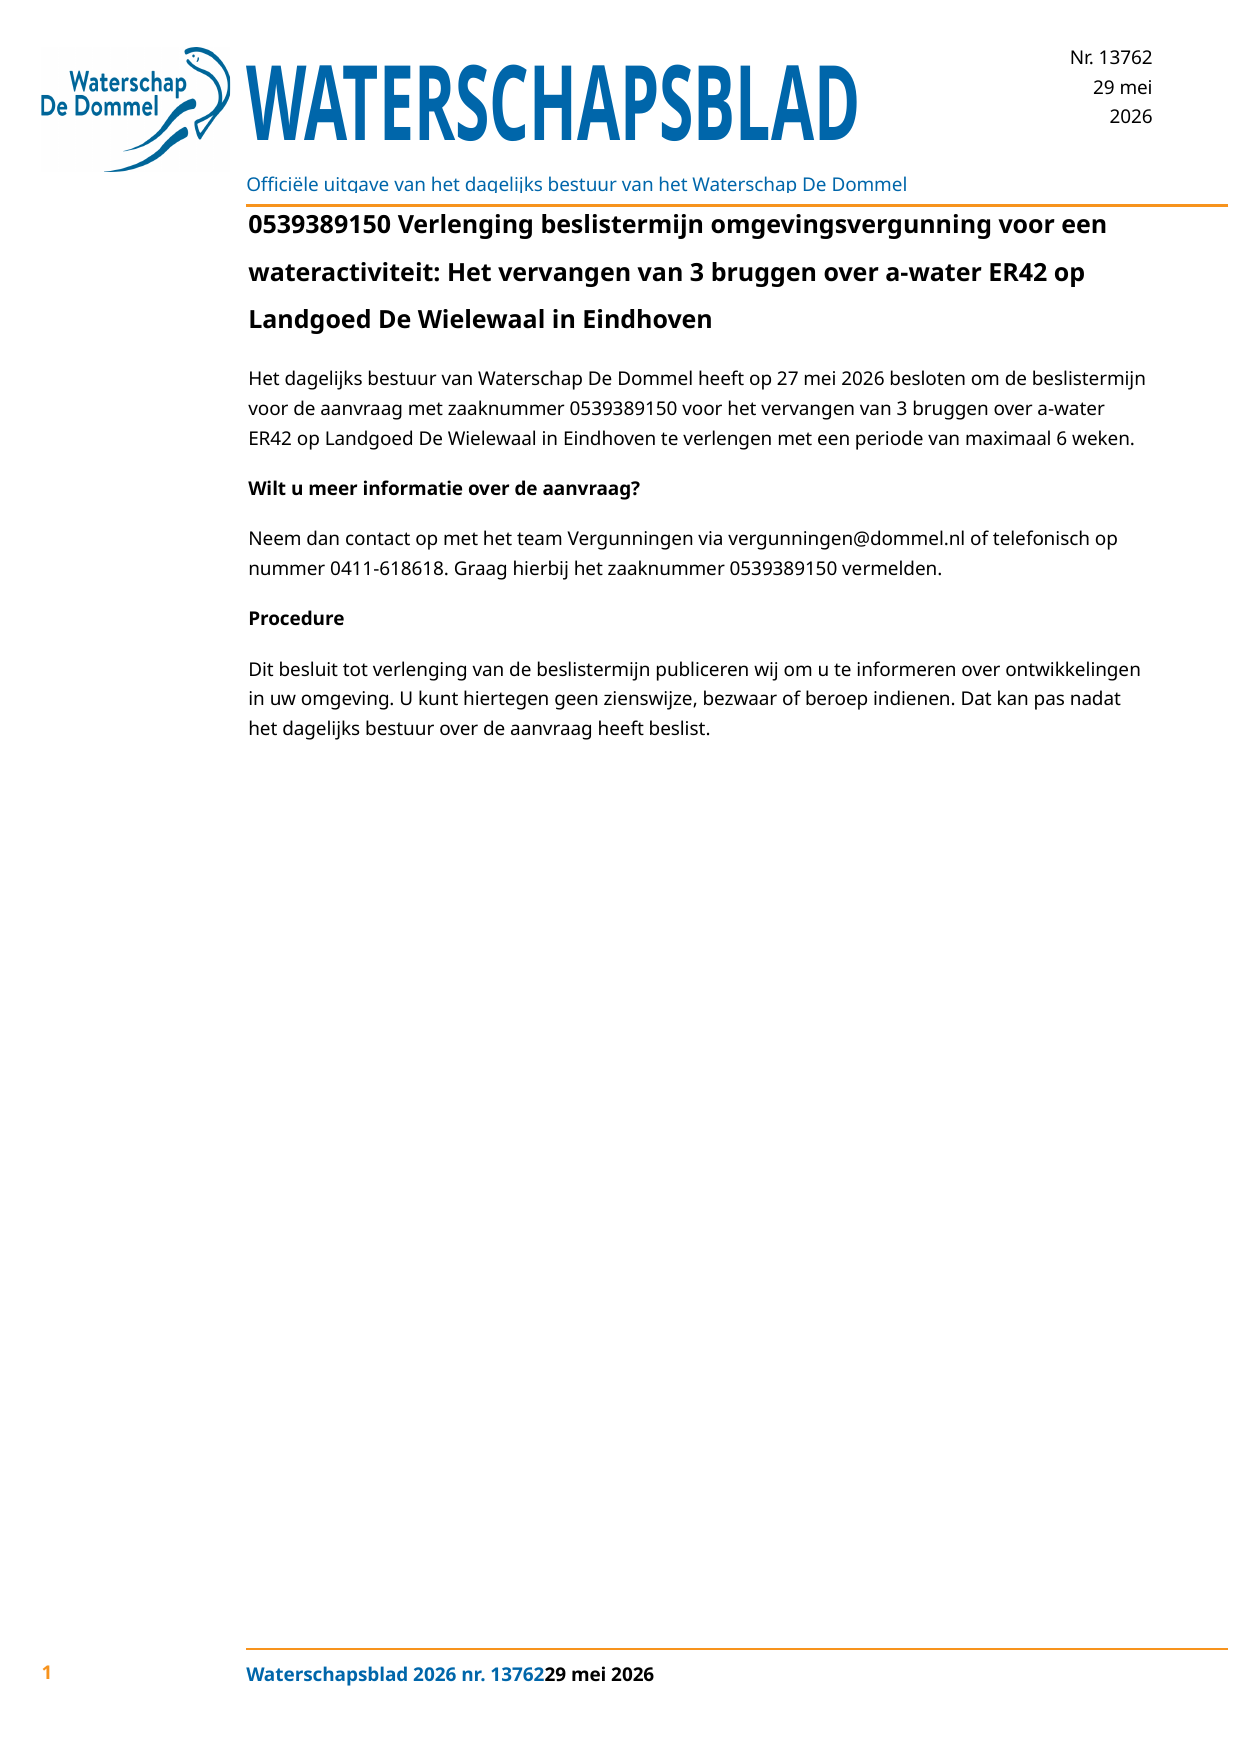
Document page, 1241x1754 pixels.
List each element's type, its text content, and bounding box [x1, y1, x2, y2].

picture [204, 47, 231, 76]
text Procedure [248, 606, 1152, 631]
text 0539389150 Verlenging beslistermijn omgevingsvergunning voor een wateractiviteit: Het vervangen van 3 bruggen over a-water ER42 op Landgoed De Wielewaal in Eindhoven [248, 207, 1152, 336]
text Wilt u meer informatie over de aanvraag? [248, 475, 1152, 501]
picture [45, 99, 51, 111]
picture [41, 47, 231, 172]
text Neem dan contact op met het team Vergunningen via vergunningen@dommel.nl of telefonisch op nummer 0411-618618. Graag hierbij het zaaknummer 0539389150 vermelden. [248, 526, 1152, 581]
text Het dagelijks bestuur van Waterschap De Dommel heeft op 27 mei 2026 besloten om de beslistermijn voor de aanvraag met zaaknummer 0539389150 voor het vervangen van 3 bruggen over a-water ER42 op Landgoed De Wielewaal in Eindhoven te verlengen met een periode van maximaal 6 weken. [248, 366, 1152, 450]
picture [198, 118, 210, 131]
text Dit besluit tot verlenging van de beslistermijn publiceren wij om u te informeren over ontwikkelingen in uw omgeving. U kunt hiertegen geen zienswijze, bezwaar of beroep indienen. Dat kan pas nadat het dagelijks bestuur over de aanvraag heeft beslist. [248, 656, 1152, 741]
